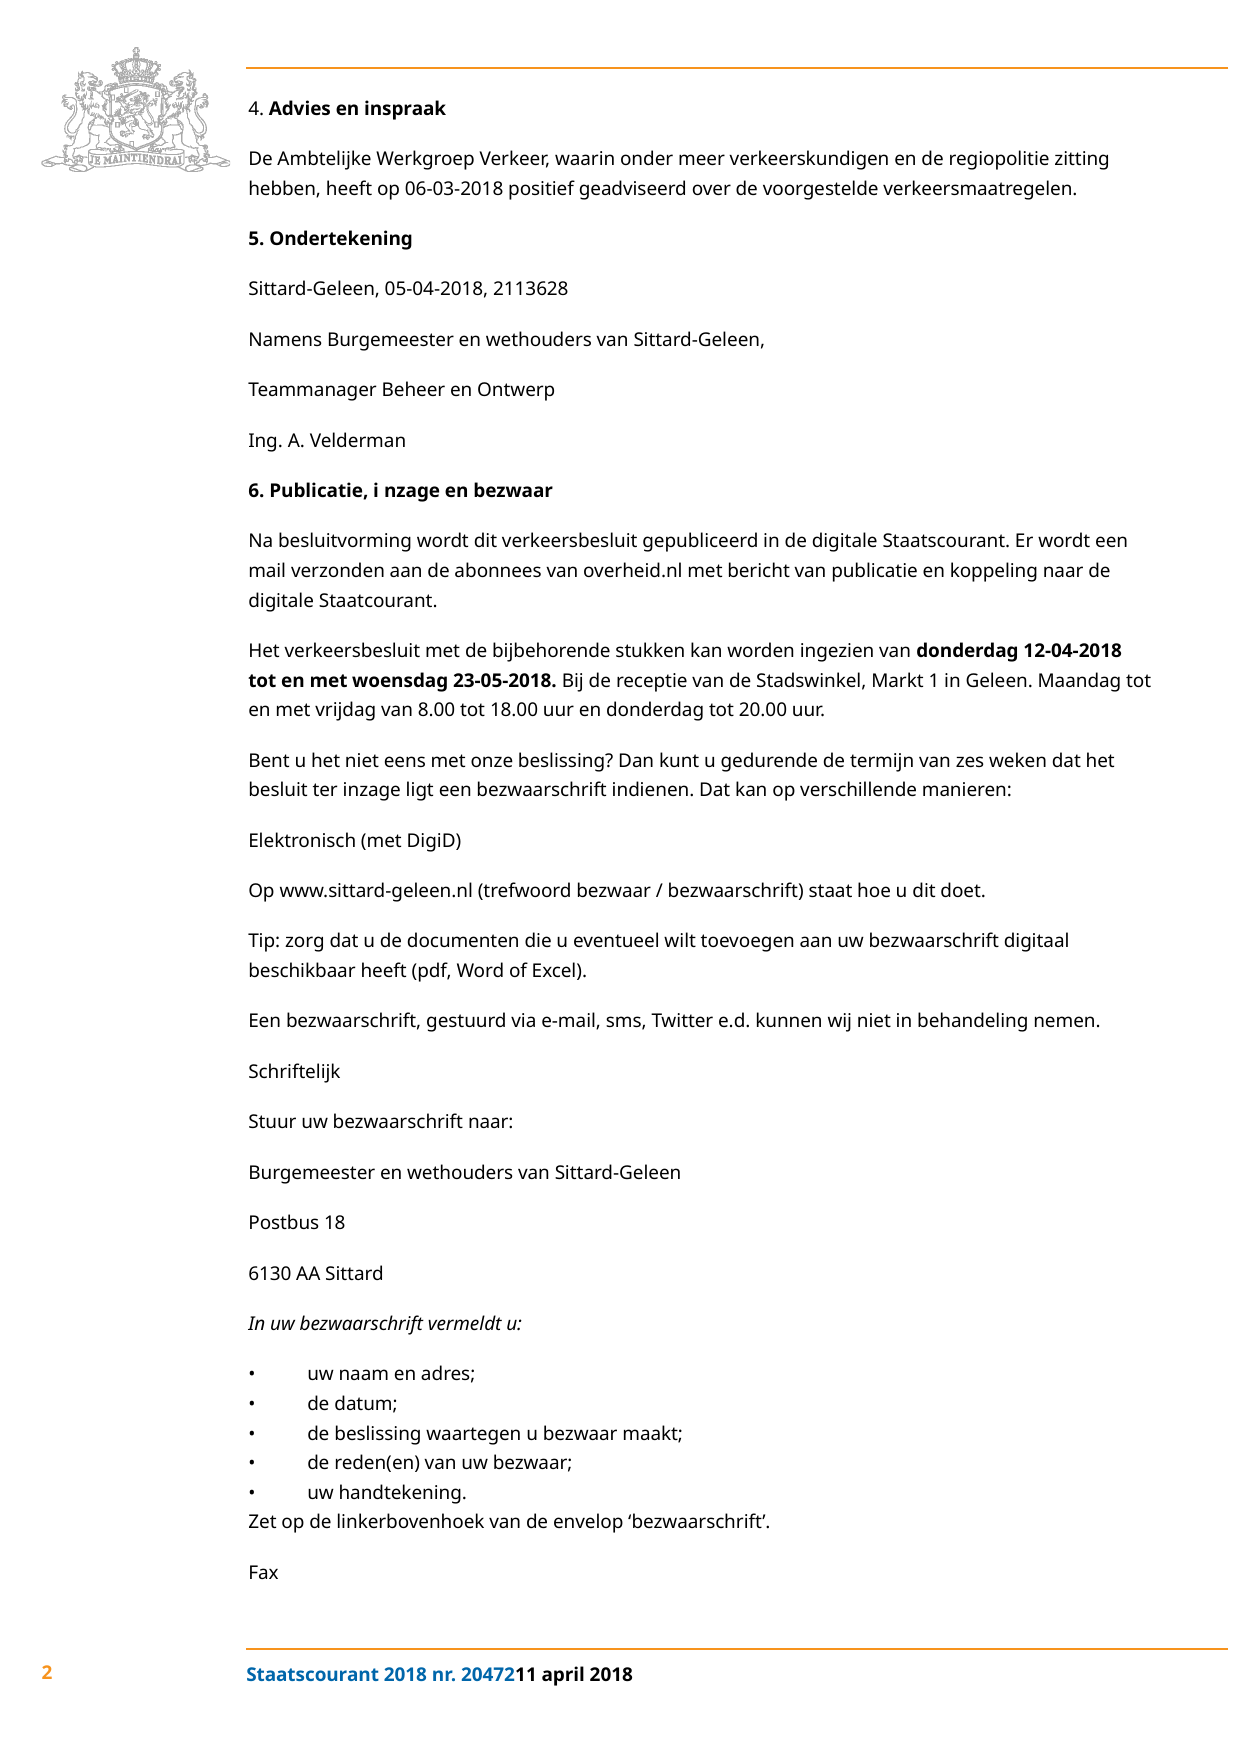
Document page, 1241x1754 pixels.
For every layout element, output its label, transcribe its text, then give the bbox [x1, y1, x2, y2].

text 5. Ondertekening [248, 225, 1152, 251]
text Burgemeester en wethouders van Sittard-Geleen [248, 1159, 1152, 1185]
list uw naam en adres; [248, 1361, 1152, 1386]
text Stuur uw bezwaarschrift naar: [248, 1108, 1152, 1134]
text In uw bezwaarschrift vermeldt u: [248, 1310, 1152, 1336]
text 6. Publicatie, i nzage en bezwaar [248, 477, 1152, 503]
text 4. Advies en inspraak [248, 95, 1152, 121]
text Zet op de linkerbovenhoek van de envelop ‘bezwaarschrift’. [248, 1508, 1152, 1534]
text Teammanager Beheer en Ontwerp [248, 376, 1152, 402]
list de beslissing waartegen u bezwaar maakt; [248, 1420, 1152, 1446]
text Het verkeersbesluit met de bijbehorende stukken kan worden ingezien van donderdag 12-04-2018 tot en met woensdag 23-05-2018. Bij de receptie van de Stadswinkel, Markt 1 in Geleen. Maandag tot en met vrijdag van 8.00 tot 18.00 uur en donderdag tot 20.00 uur. [248, 637, 1152, 722]
text Op www.sittard-geleen.nl (trefwoord bezwaar / bezwaarschrift) staat hoe u dit doet. [248, 877, 1152, 903]
text Bent u het niet eens met onze beslissing? Dan kunt u gedurende de termijn van zes weken dat het besluit ter inzage ligt een bezwaarschrift indienen. Dat kan op verschillende manieren: [248, 747, 1152, 802]
text Een bezwaarschrift, gestuurd via e-mail, sms, Twitter e.d. kunnen wij niet in behandeling nemen. [248, 1008, 1152, 1033]
text Ing. A. Velderman [248, 427, 1152, 453]
picture [41, 47, 231, 172]
text Namens Burgemeester en wethouders van Sittard-Geleen, [248, 326, 1152, 352]
list uw handtekening. [248, 1479, 1152, 1505]
text Sittard-Geleen, 05-04-2018, 2113628 [248, 276, 1152, 301]
list de datum; [248, 1390, 1152, 1416]
text Elektronisch (met DigiD) [248, 827, 1152, 853]
text Fax [248, 1559, 1152, 1585]
text Na besluitvorming wordt dit verkeersbesluit gepubliceerd in de digitale Staatscourant. Er wordt een mail verzonden aan de abonnees van overheid.nl met bericht van publicatie en koppeling naar de digitale Staatcourant. [248, 528, 1152, 613]
text 6130 AA Sittard [248, 1260, 1152, 1286]
text Postbus 18 [248, 1209, 1152, 1235]
list de reden(en) van uw bezwaar; [248, 1449, 1152, 1475]
text De Ambtelijke Werkgroep Verkeer, waarin onder meer verkeerskundigen en de regiopolitie zitting hebben, heeft op 06-03-2018 positief geadviseerd over de voorgestelde verkeersmaatregelen. [248, 145, 1152, 201]
text Tip: zorg dat u de documenten die u eventueel wilt toevoegen aan uw bezwaarschrift digitaal beschikbaar heeft (pdf, Word of Excel). [248, 928, 1152, 983]
text Schriftelijk [248, 1058, 1152, 1084]
